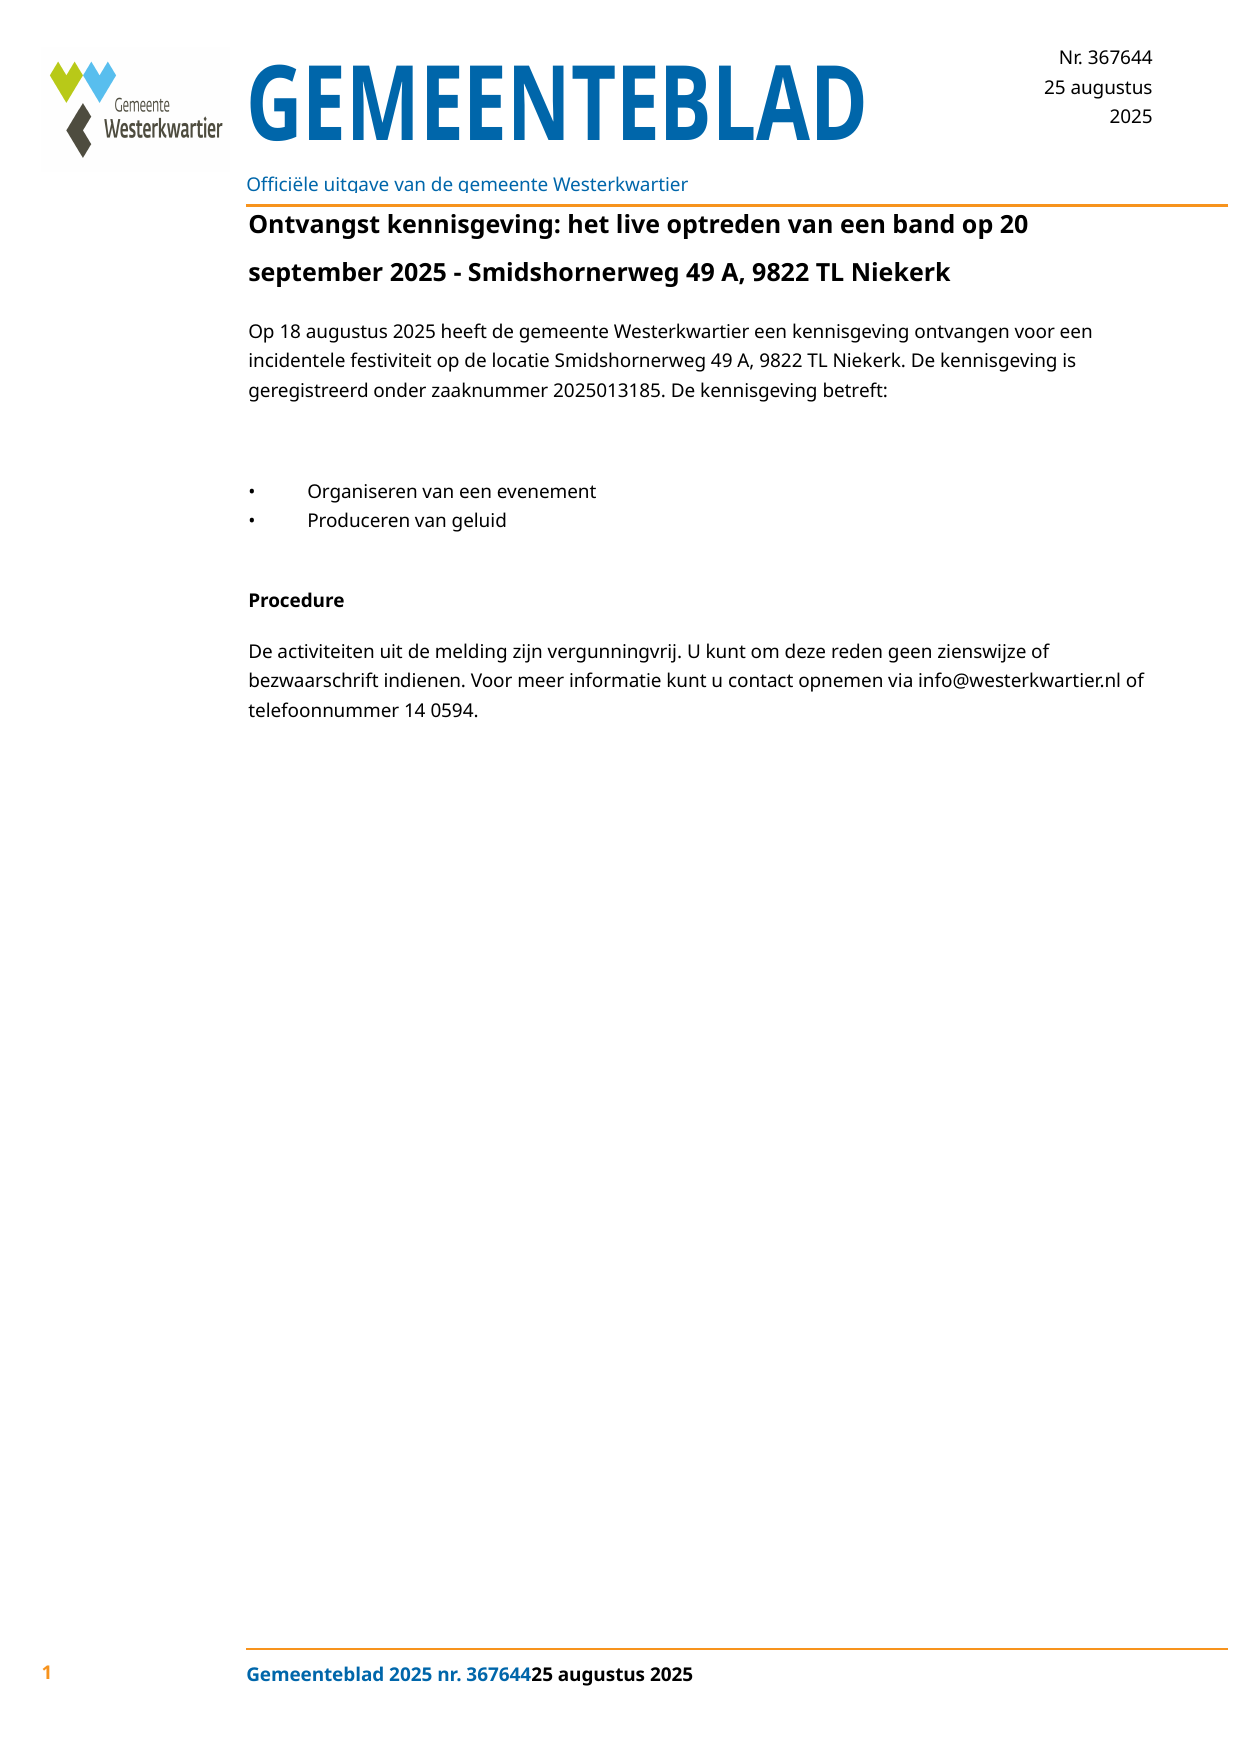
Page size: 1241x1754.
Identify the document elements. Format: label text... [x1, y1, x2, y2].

picture [41, 47, 231, 172]
text Ontvangst kennisgeving: het live optreden van een band op 20 september 2025 - Smidshornerweg 49 A, 9822 TL Niekerk [248, 207, 1152, 288]
list Organiseren van een evenement [248, 478, 1152, 504]
list Produceren van geluid [248, 507, 1152, 533]
text Op 18 augustus 2025 heeft de gemeente Westerkwartier een kennisgeving ontvangen voor een incidentele festiviteit op de locatie Smidshornerweg 49 A, 9822 TL Niekerk. De kennisgeving is geregistreerd onder zaaknummer 2025013185. De kennisgeving betreft: [248, 318, 1152, 403]
text Procedure [248, 587, 1152, 613]
text De activiteiten uit de melding zijn vergunningvrij. U kunt om deze reden geen zienswijze of bezwaarschrift indienen. Voor meer informatie kunt u contact opnemen via info@westerkwartier.nl of telefoonnummer 14 0594. [248, 638, 1152, 723]
